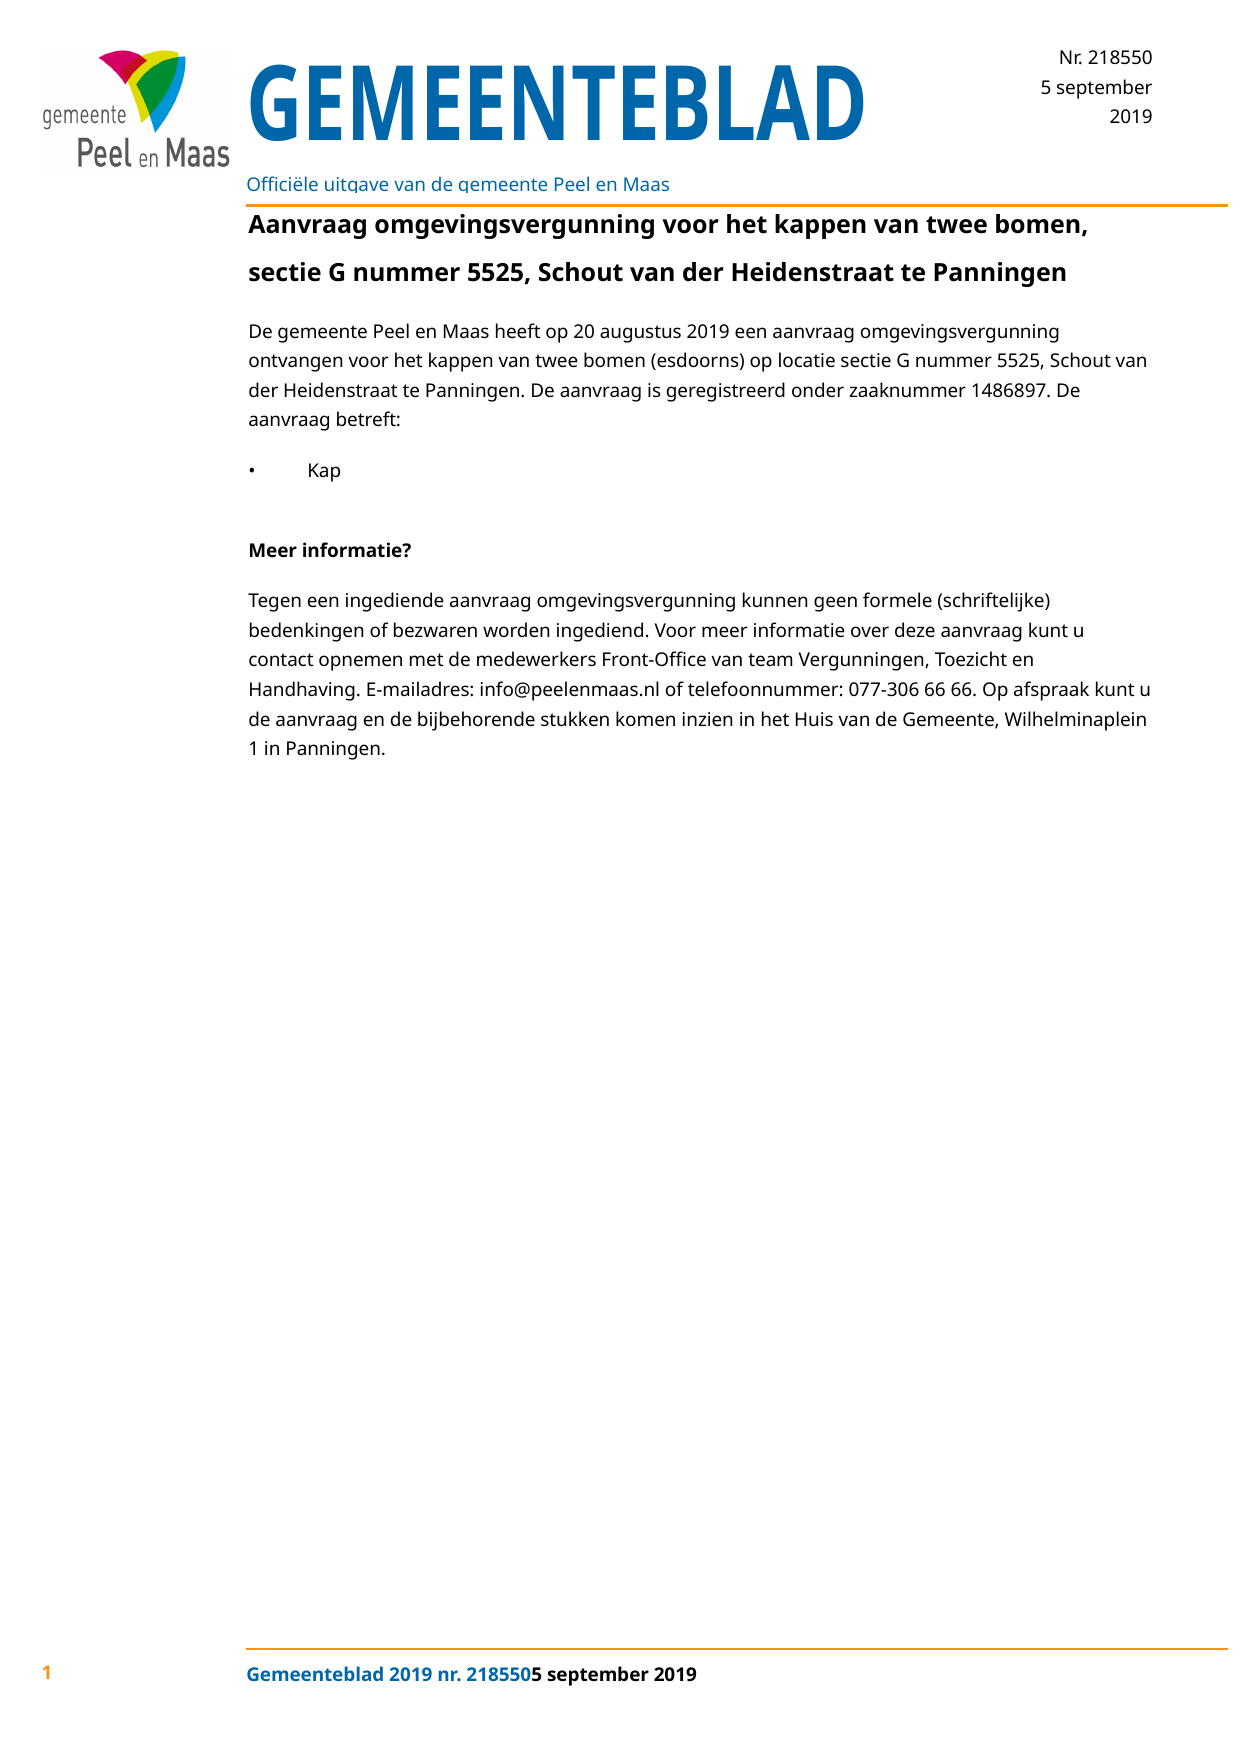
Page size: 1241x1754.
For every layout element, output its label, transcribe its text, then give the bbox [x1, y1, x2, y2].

text Aanvraag omgevingsvergunning voor het kappen van twee bomen, sectie G nummer 5525, Schout van der Heidenstraat te Panningen [248, 207, 1152, 288]
picture [41, 47, 231, 172]
text Meer informatie? [248, 537, 1152, 563]
list Kap [248, 457, 1152, 483]
text De gemeente Peel en Maas heeft op 20 augustus 2019 een aanvraag omgevingsvergunning ontvangen voor het kappen van twee bomen (esdoorns) op locatie sectie G nummer 5525, Schout van der Heidenstraat te Panningen. De aanvraag is geregistreerd onder zaaknummer 1486897. De aanvraag betreft: [248, 318, 1152, 432]
text Tegen een ingediende aanvraag omgevingsvergunning kunnen geen formele (schriftelijke) bedenkingen of bezwaren worden ingediend. Voor meer informatie over deze aanvraag kunt u contact opnemen met de medewerkers Front-Office van team Vergunningen, Toezicht en Handhaving. E-mailadres: info@peelenmaas.nl of telefoonnummer: 077-306 66 66. Op afspraak kunt u de aanvraag en de bijbehorende stukken komen inzien in het Huis van de Gemeente, Wilhelminaplein 1 in Panningen. [248, 587, 1152, 761]
